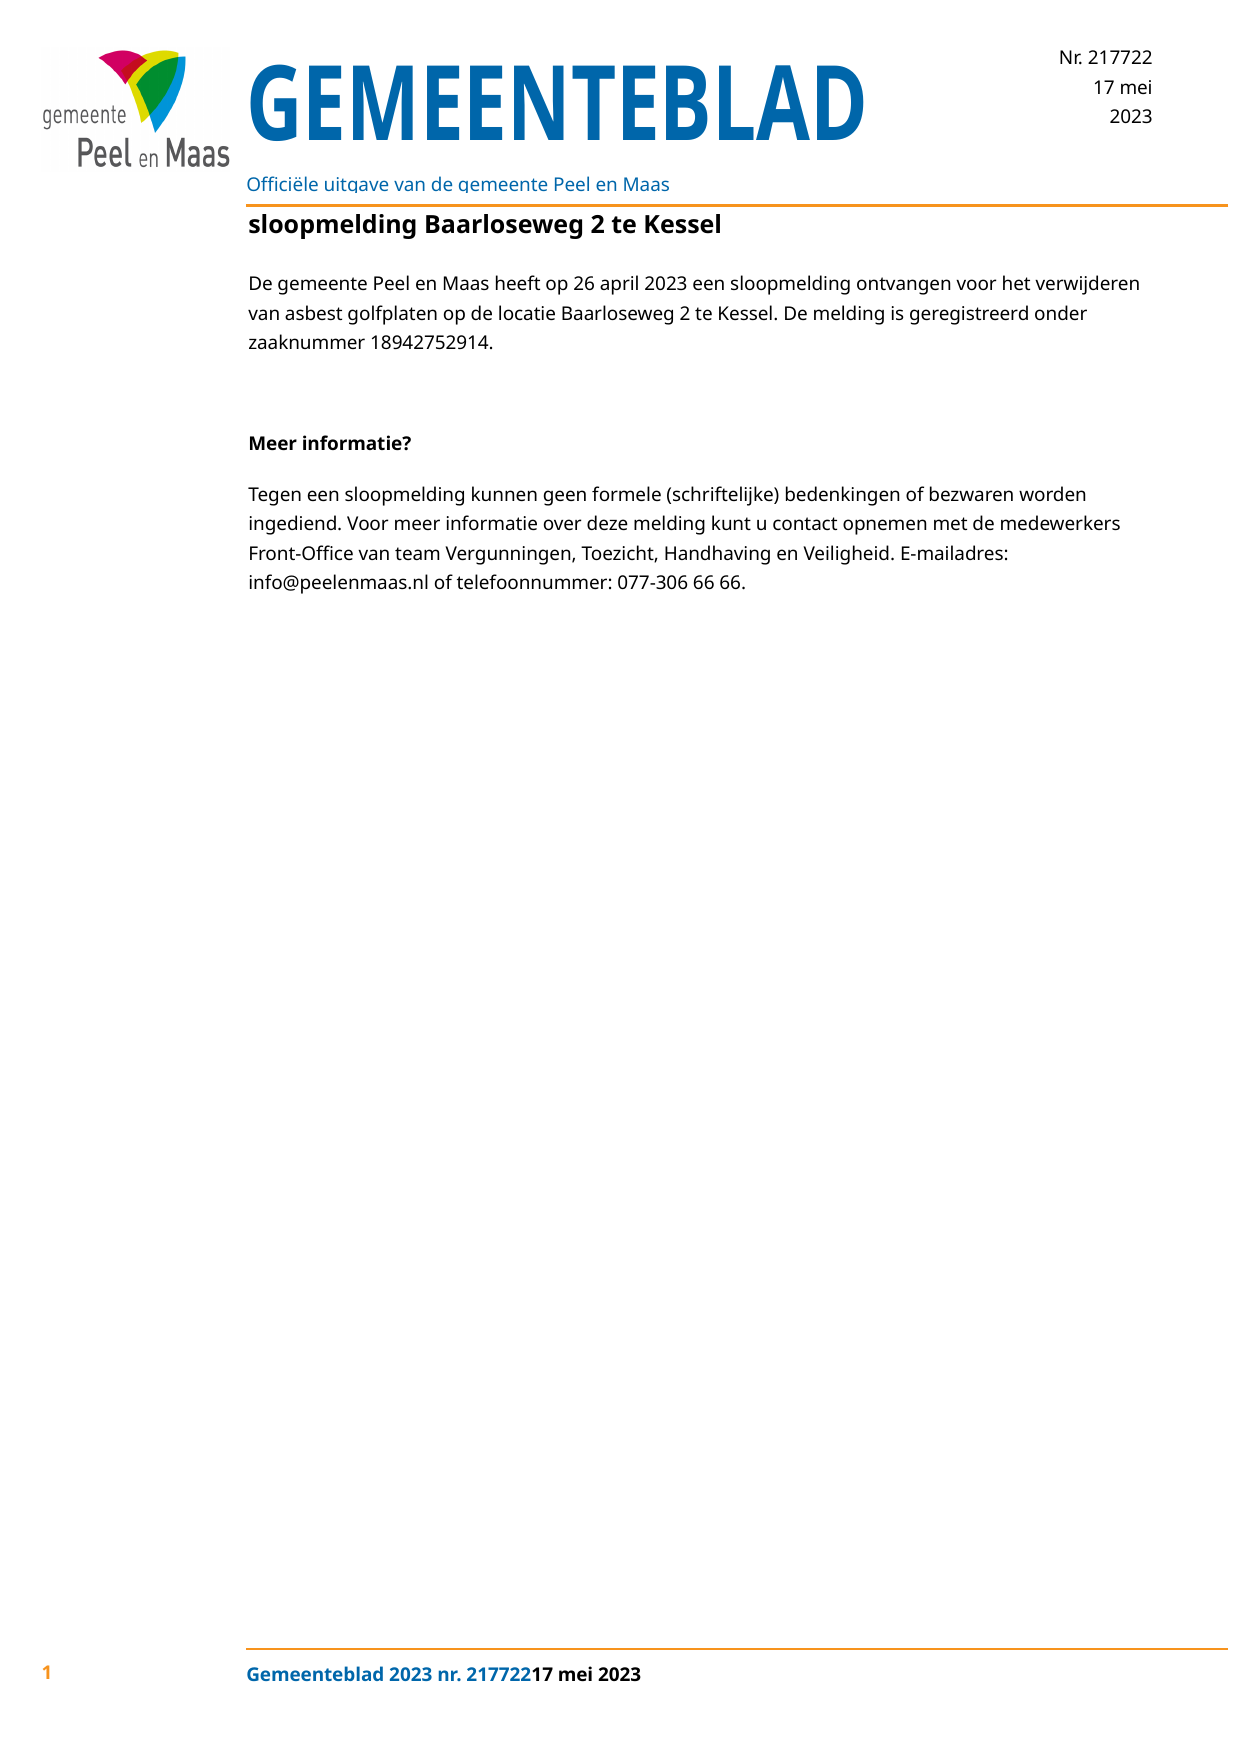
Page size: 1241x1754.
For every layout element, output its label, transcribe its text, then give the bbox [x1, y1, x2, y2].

picture [41, 47, 231, 172]
text De gemeente Peel en Maas heeft op 26 april 2023 een sloopmelding ontvangen voor het verwijderen van asbest golfplaten op de locatie Baarloseweg 2 te Kessel. De melding is geregistreerd onder zaaknummer 18942752914. [248, 270, 1152, 355]
text Meer informatie? [248, 430, 1152, 456]
text Tegen een sloopmelding kunnen geen formele (schriftelijke) bedenkingen of bezwaren worden ingediend. Voor meer informatie over deze melding kunt u contact opnemen met de medewerkers Front-Office van team Vergunningen, Toezicht, Handhaving en Veiligheid. E-mailadres: info@peelenmaas.nl of telefoonnummer: 077-306 66 66. [248, 481, 1152, 595]
text sloopmelding Baarloseweg 2 te Kessel [248, 207, 1152, 241]
